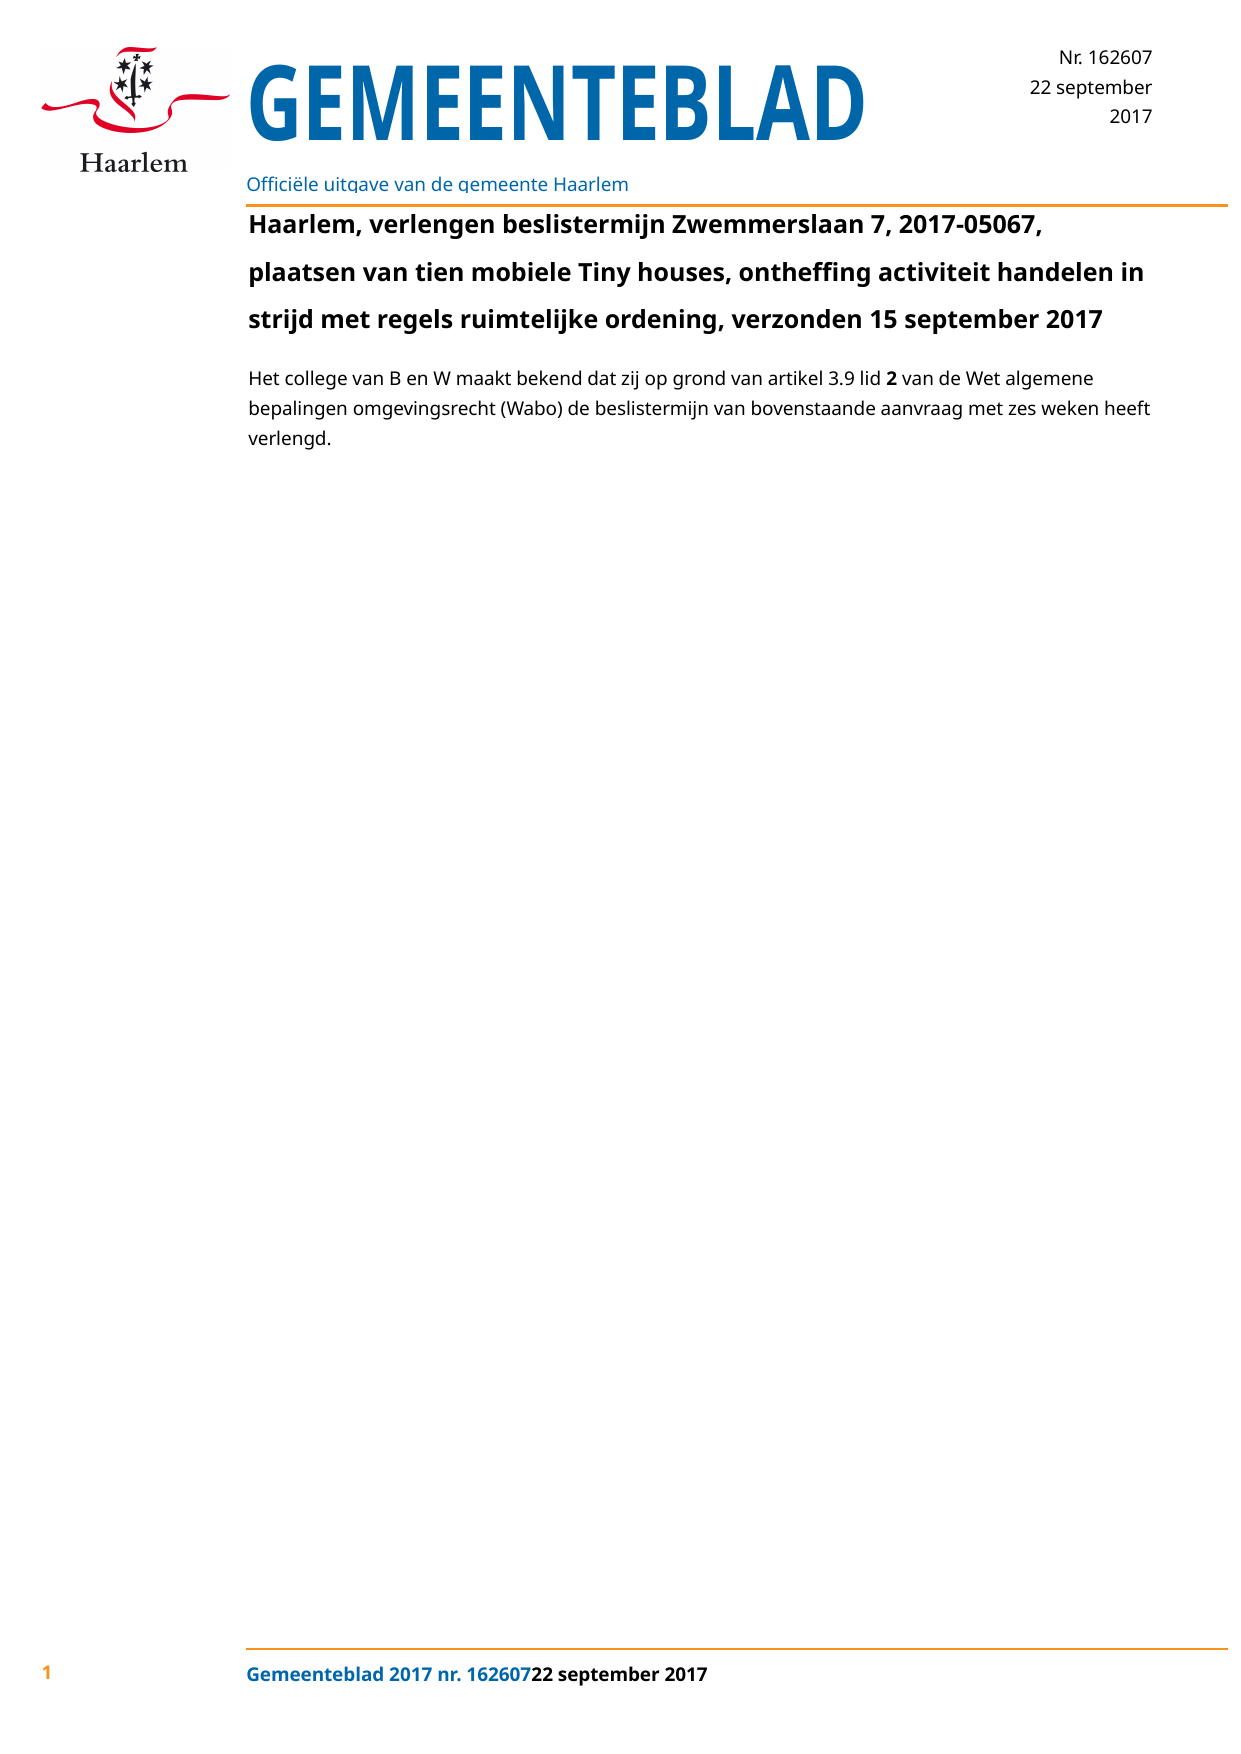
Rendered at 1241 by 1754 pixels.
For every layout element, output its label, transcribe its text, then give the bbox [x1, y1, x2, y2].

text Het college van B en W maakt bekend dat zij op grond van artikel 3.9 lid 2 van de Wet algemene bepalingen omgevingsrecht (Wabo) de beslistermijn van bovenstaande aanvraag met zes weken heeft verlengd. [248, 366, 1152, 450]
picture [41, 47, 231, 172]
text Haarlem, verlengen beslistermijn Zwemmerslaan 7, 2017-05067, plaatsen van tien mobiele Tiny houses, ontheffing activiteit handelen in strijd met regels ruimtelijke ordening, verzonden 15 september 2017 [248, 207, 1152, 336]
